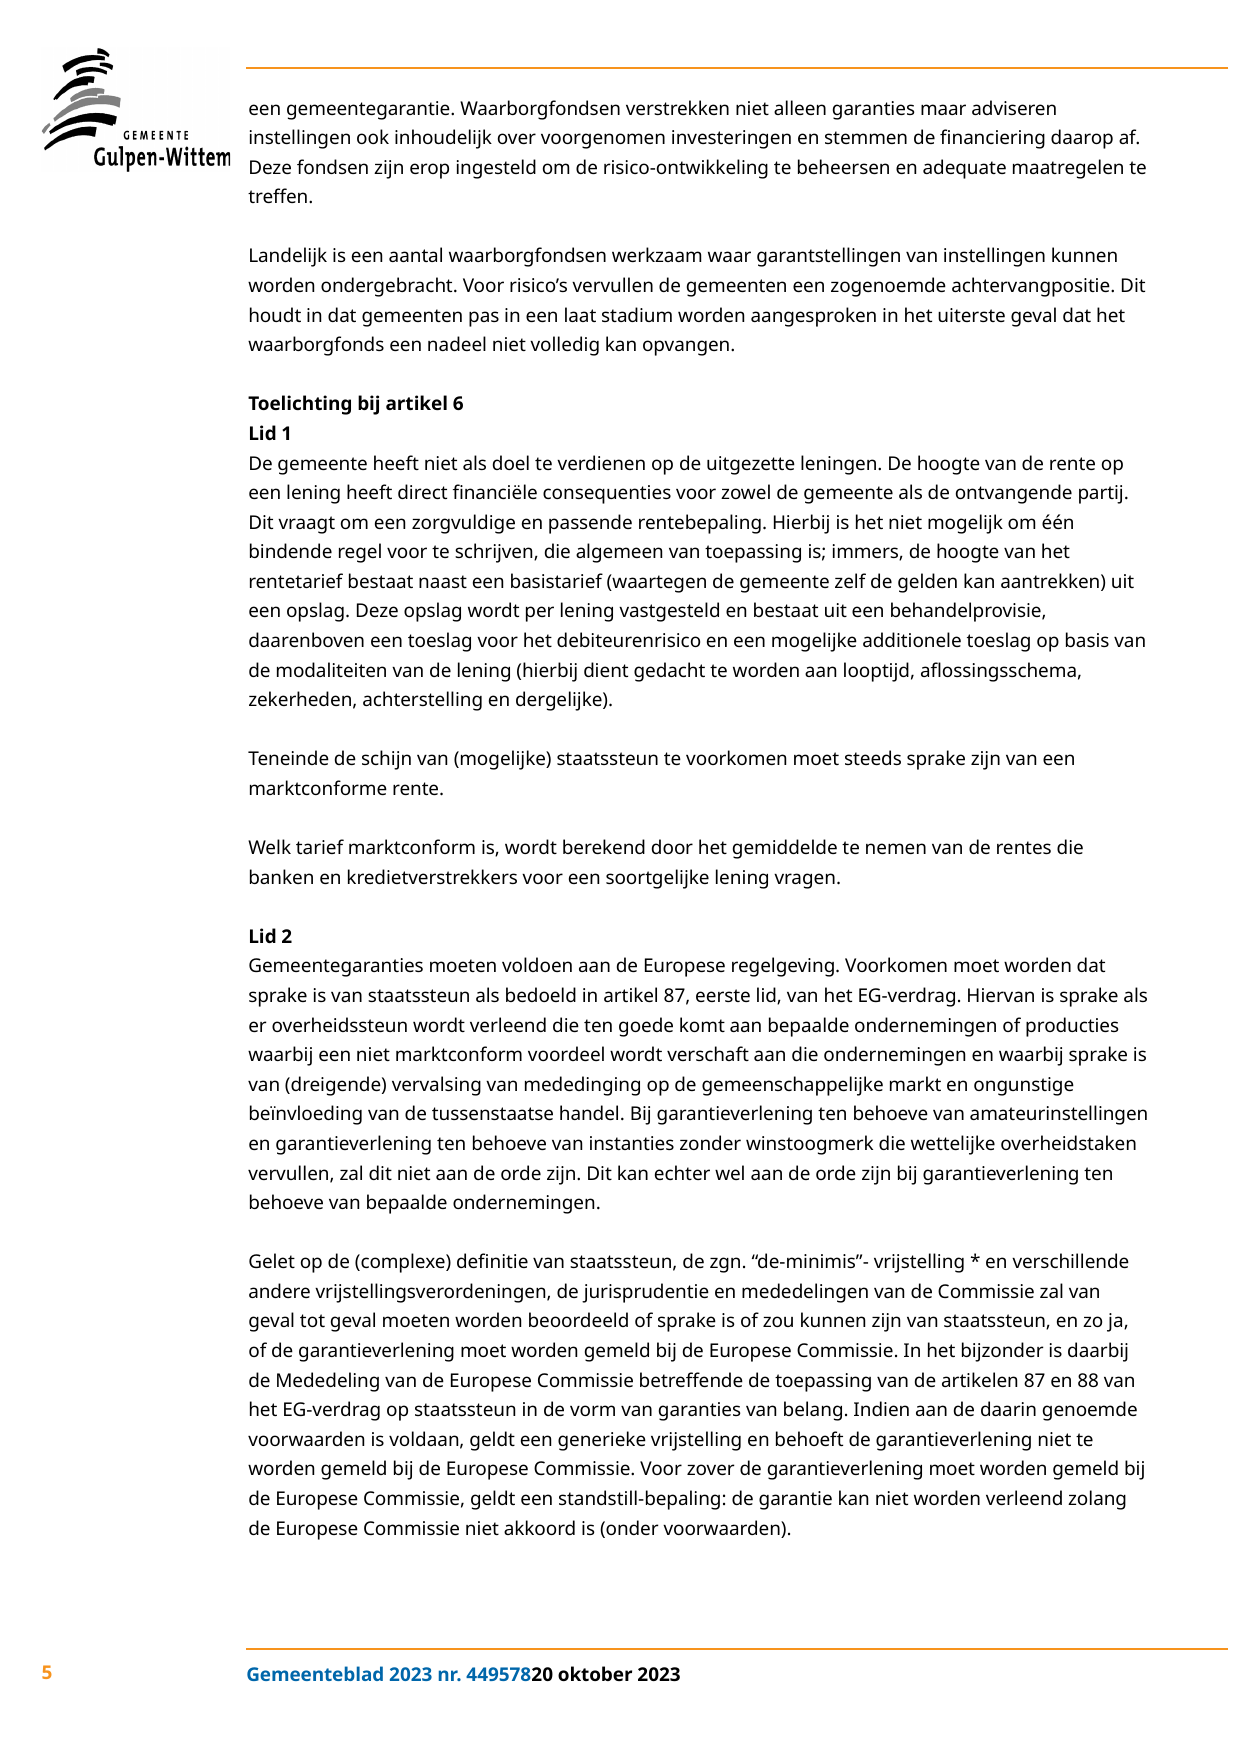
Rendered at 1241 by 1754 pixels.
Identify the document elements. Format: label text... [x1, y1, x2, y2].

text Lid 2 [248, 923, 1152, 949]
text Gelet op de (complexe) definitie van staatssteun, de zgn. “de-minimis”- vrijstelling * en verschillende andere vrijstellingsverordeningen, de jurisprudentie en mededelingen van de Commissie zal van geval tot geval moeten worden beoordeeld of sprake is of zou kunnen zijn van staatssteun, en zo ja, of de garantieverlening moet worden gemeld bij de Europese Commissie. In het bijzonder is daarbij de Mededeling van de Europese Commissie betreffende de toepassing van de artikelen 87 en 88 van het EG-verdrag op staatssteun in de vorm van garanties van belang. Indien aan de daarin genoemde voorwaarden is voldaan, geldt een generieke vrijstelling en behoeft de garantieverlening niet te worden gemeld bij de Europese Commissie. Voor zover de garantieverlening moet worden gemeld bij de Europese Commissie, geldt een standstill-bepaling: de garantie kan niet worden verleend zolang de Europese Commissie niet akkoord is (onder voorwaarden). [248, 1248, 1152, 1541]
picture [41, 47, 231, 172]
text Welk tarief marktconform is, wordt berekend door het gemiddelde te nemen van de rentes die banken en kredietverstrekkers voor een soortgelijke lening vragen. [248, 834, 1152, 890]
text Teneinde de schijn van (mogelijke) staatssteun te voorkomen moet steeds sprake zijn van een marktconforme rente. [248, 746, 1152, 801]
text Lid 1 [248, 420, 1152, 446]
text Gemeentegaranties moeten voldoen aan de Europese regelgeving. Voorkomen moet worden dat sprake is van staatssteun als bedoeld in artikel 87, eerste lid, van het EG-verdrag. Hiervan is sprake als er overheidssteun wordt verleend die ten goede komt aan bepaalde ondernemingen of producties waarbij een niet marktconform voordeel wordt verschaft aan die ondernemingen en waarbij sprake is van (dreigende) vervalsing van mededinging op de gemeenschappelijke markt en ongunstige beïnvloeding van de tussenstaatse handel. Bij garantieverlening ten behoeve van amateurinstellingen en garantieverlening ten behoeve van instanties zonder winstoogmerk die wettelijke overheidstaken vervullen, zal dit niet aan de orde zijn. Dit kan echter wel aan de orde zijn bij garantieverlening ten behoeve van bepaalde ondernemingen. [248, 953, 1152, 1215]
text Landelijk is een aantal waarborgfondsen werkzaam waar garantstellingen van instellingen kunnen worden ondergebracht. Voor risico’s vervullen de gemeenten een zogenoemde achtervangpositie. Dit houdt in dat gemeenten pas in een laat stadium worden aangesproken in het uiterste geval dat het waarborgfonds een nadeel niet volledig kan opvangen. [248, 243, 1152, 357]
text een gemeentegarantie. Waarborgfondsen verstrekken niet alleen garanties maar adviseren instellingen ook inhoudelijk over voorgenomen investeringen en stemmen de financiering daarop af. Deze fondsen zijn erop ingesteld om de risico-ontwikkeling te beheersen en adequate maatregelen te treffen. [248, 95, 1152, 209]
text Toelichting bij artikel 6 [248, 391, 1152, 416]
text De gemeente heeft niet als doel te verdienen op de uitgezette leningen. De hoogte van de rente op een lening heeft direct financiële consequenties voor zowel de gemeente als de ontvangende partij. Dit vraagt om een zorgvuldige en passende rentebepaling. Hierbij is het niet mogelijk om één bindende regel voor te schrijven, die algemeen van toepassing is; immers, de hoogte van het rentetarief bestaat naast een basistarief (waartegen de gemeente zelf de gelden kan aantrekken) uit een opslag. Deze opslag wordt per lening vastgesteld en bestaat uit een behandelprovisie, daarenboven een toeslag voor het debiteurenrisico en een mogelijke additionele toeslag op basis van de modaliteiten van de lening (hierbij dient gedacht te worden aan looptijd, aflossingsschema, zekerheden, achterstelling en dergelijke). [248, 450, 1152, 712]
